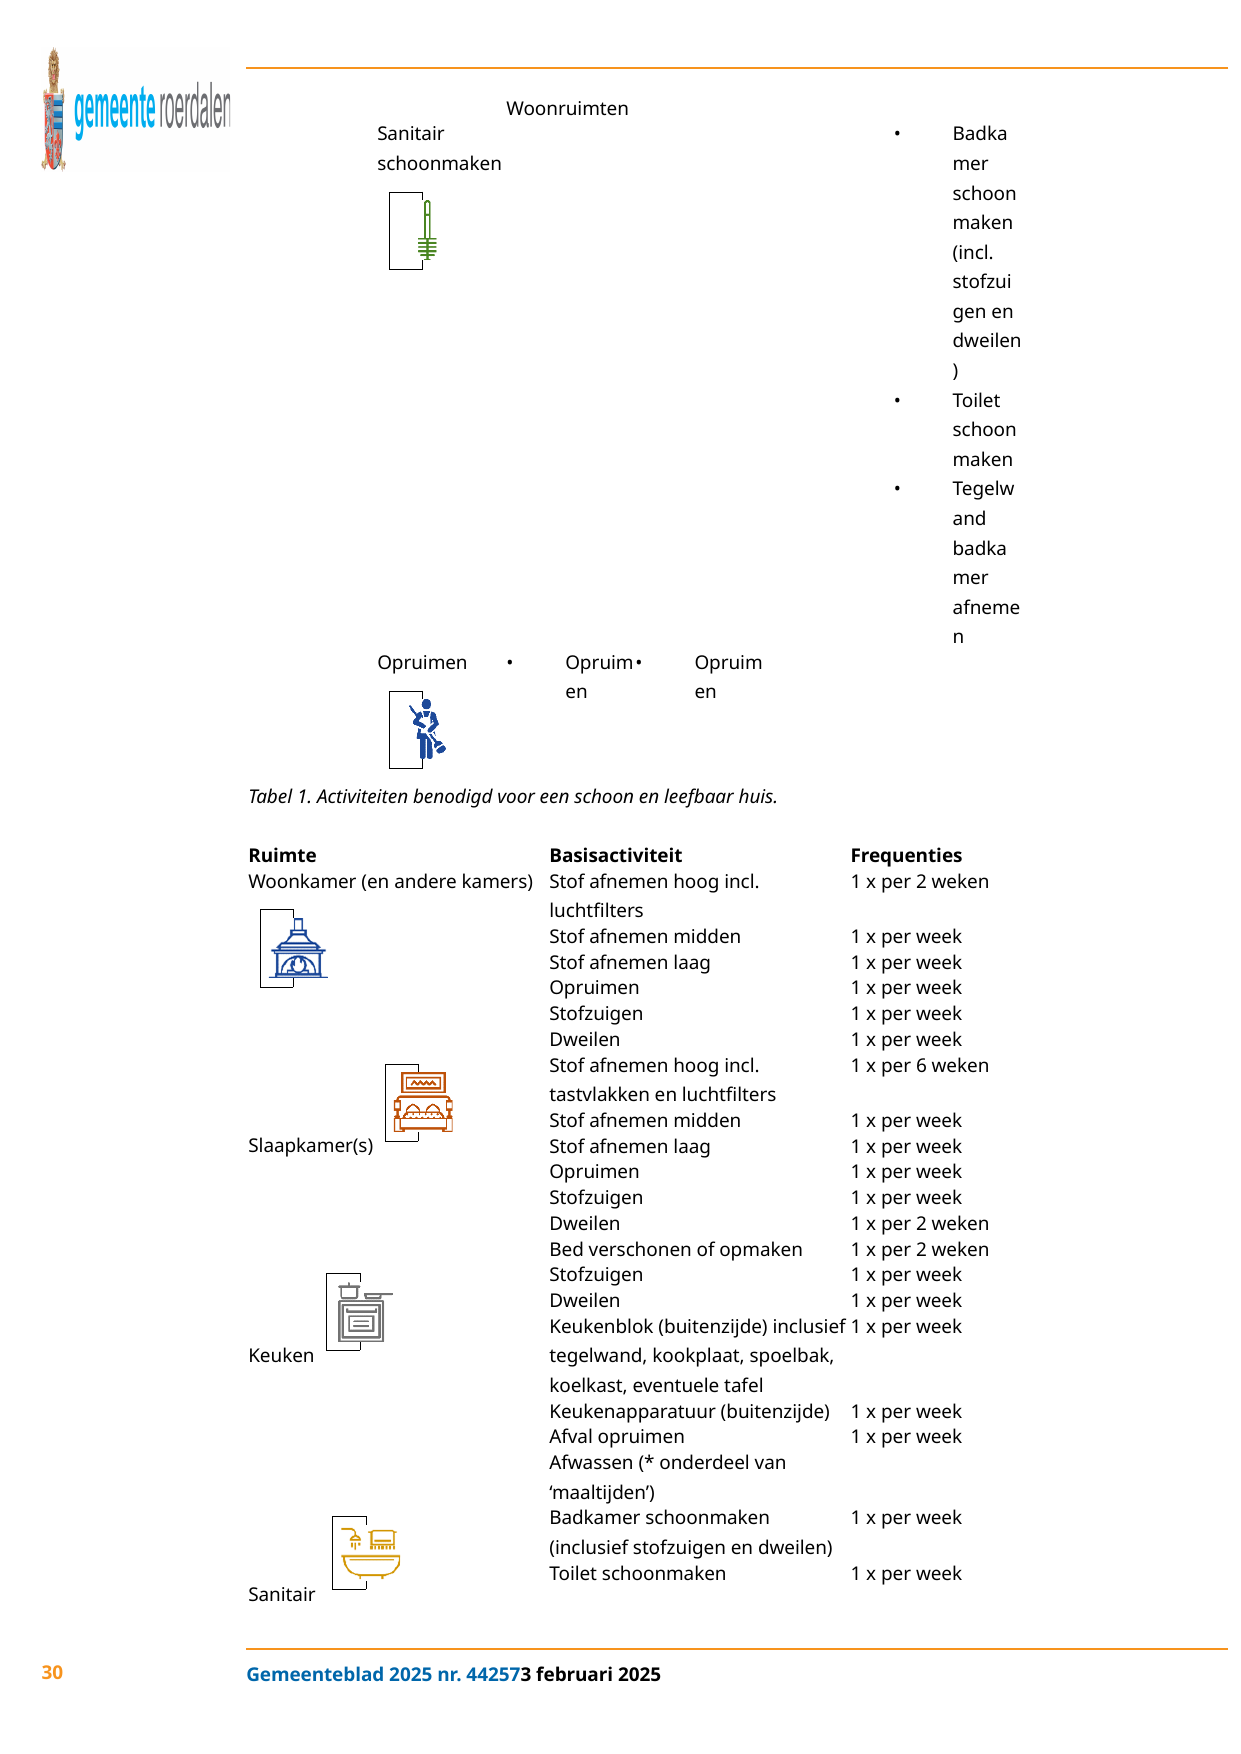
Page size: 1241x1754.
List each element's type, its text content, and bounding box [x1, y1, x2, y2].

picture [41, 47, 231, 172]
picture [397, 699, 457, 759]
table_cell [850, 1449, 1152, 1504]
table_cell 1 x per week [850, 1505, 1152, 1560]
table_cell 1 x per week [850, 949, 1152, 974]
table_cell Afwassen (* onderdeel van ‘maaltijden’) [549, 1449, 850, 1504]
table_cell [764, 649, 893, 779]
table_cell Sanitair [248, 1505, 549, 1607]
table_cell 1 x per week [850, 1313, 1152, 1398]
table_cell 1 x per week [850, 1159, 1152, 1184]
table_cell Dweilen [549, 1287, 850, 1313]
table_cell 1 x per week [850, 1107, 1152, 1133]
picture [335, 1282, 395, 1342]
table_cell Stofzuigen [549, 1000, 850, 1026]
table_cell Dweilen [549, 1026, 850, 1052]
table_cell Opruimen [635, 649, 764, 779]
picture [393, 1072, 453, 1132]
table_cell Stof afnemen hoog incl. luchtfilters [549, 868, 850, 923]
picture [268, 918, 328, 978]
table_cell [635, 121, 764, 649]
table_cell 1 x per week [850, 1261, 1152, 1287]
table_header [248, 95, 506, 121]
table_cell Badkamer schoonmaken (incl. stofzuigen en dweilen) Toilet schoonmaken Tegelwand badkamer afnemen [894, 121, 1022, 649]
table_cell 1 x per week [850, 923, 1152, 949]
table_cell Opruimen [506, 649, 635, 779]
table_cell Keukenblok (buitenzijde) inclusief tegelwand, kookplaat, spoelbak, koelkast, eventuele tafel [549, 1313, 850, 1398]
table_header Ruimte [248, 842, 549, 868]
table_cell Slaapkamer(s) [248, 1052, 549, 1261]
table_cell Stof afnemen midden [549, 923, 850, 949]
table_cell 1 x per 6 weken [850, 1052, 1152, 1107]
table_cell Stof afnemen laag [549, 949, 850, 974]
table_cell Stof afnemen hoog incl. tastvlakken en luchtfilters [549, 1052, 850, 1107]
table_cell 1 x per week [850, 1000, 1152, 1026]
table_cell Stofzuigen [549, 1261, 850, 1287]
table_cell Bed verschonen of opmaken [549, 1236, 850, 1261]
table_cell [764, 121, 893, 649]
table_cell 1 x per 2 weken [850, 868, 1152, 923]
table_cell 1 x per 2 weken [850, 1236, 1152, 1261]
table_header Woonruimten [506, 95, 1152, 121]
table_cell [506, 121, 635, 649]
table_header Basisactiviteit [549, 842, 850, 868]
table_cell 1 x per 2 weken [850, 1210, 1152, 1236]
table_cell Opruimen [549, 975, 850, 1000]
table_cell Afval opruimen [549, 1424, 850, 1449]
table_cell 1 x per week [850, 1133, 1152, 1158]
table_cell [894, 649, 1022, 779]
table_cell Dweilen [549, 1210, 850, 1236]
table_cell [248, 121, 377, 779]
picture [341, 1525, 401, 1581]
table_cell [377, 260, 506, 649]
table_cell Woonkamer (en andere kamers) [248, 868, 549, 1052]
table_cell [1023, 121, 1152, 649]
table_cell 1 x per week [850, 1184, 1152, 1210]
picture [397, 200, 457, 260]
text Tabel 1. Activiteiten benodigd voor een schoon en leefbaar huis. [248, 783, 1152, 808]
table_cell Sanitair schoonmaken [377, 121, 506, 259]
table_cell [1023, 649, 1152, 779]
table_cell 1 x per week [850, 1560, 1152, 1607]
table_cell Keukenapparatuur (buitenzijde) [549, 1398, 850, 1423]
table_cell 1 x per week [850, 1424, 1152, 1449]
table_cell Keuken [248, 1261, 549, 1504]
table_cell 1 x per week [850, 975, 1152, 1000]
table_cell 1 x per week [850, 1398, 1152, 1423]
table_cell Stofzuigen [549, 1184, 850, 1210]
table_cell 1 x per week [850, 1287, 1152, 1313]
table_cell Toilet schoonmaken [549, 1560, 850, 1607]
table_cell Opruimen [377, 649, 506, 699]
table_cell 1 x per week [850, 1026, 1152, 1052]
table_cell Stof afnemen midden [549, 1107, 850, 1133]
table_header Frequenties [850, 842, 1152, 868]
table_cell Badkamer schoonmaken (inclusief stofzuigen en dweilen) [549, 1505, 850, 1560]
table_cell Opruimen [549, 1159, 850, 1184]
table_cell [377, 700, 506, 779]
table_cell Stof afnemen laag [549, 1133, 850, 1158]
